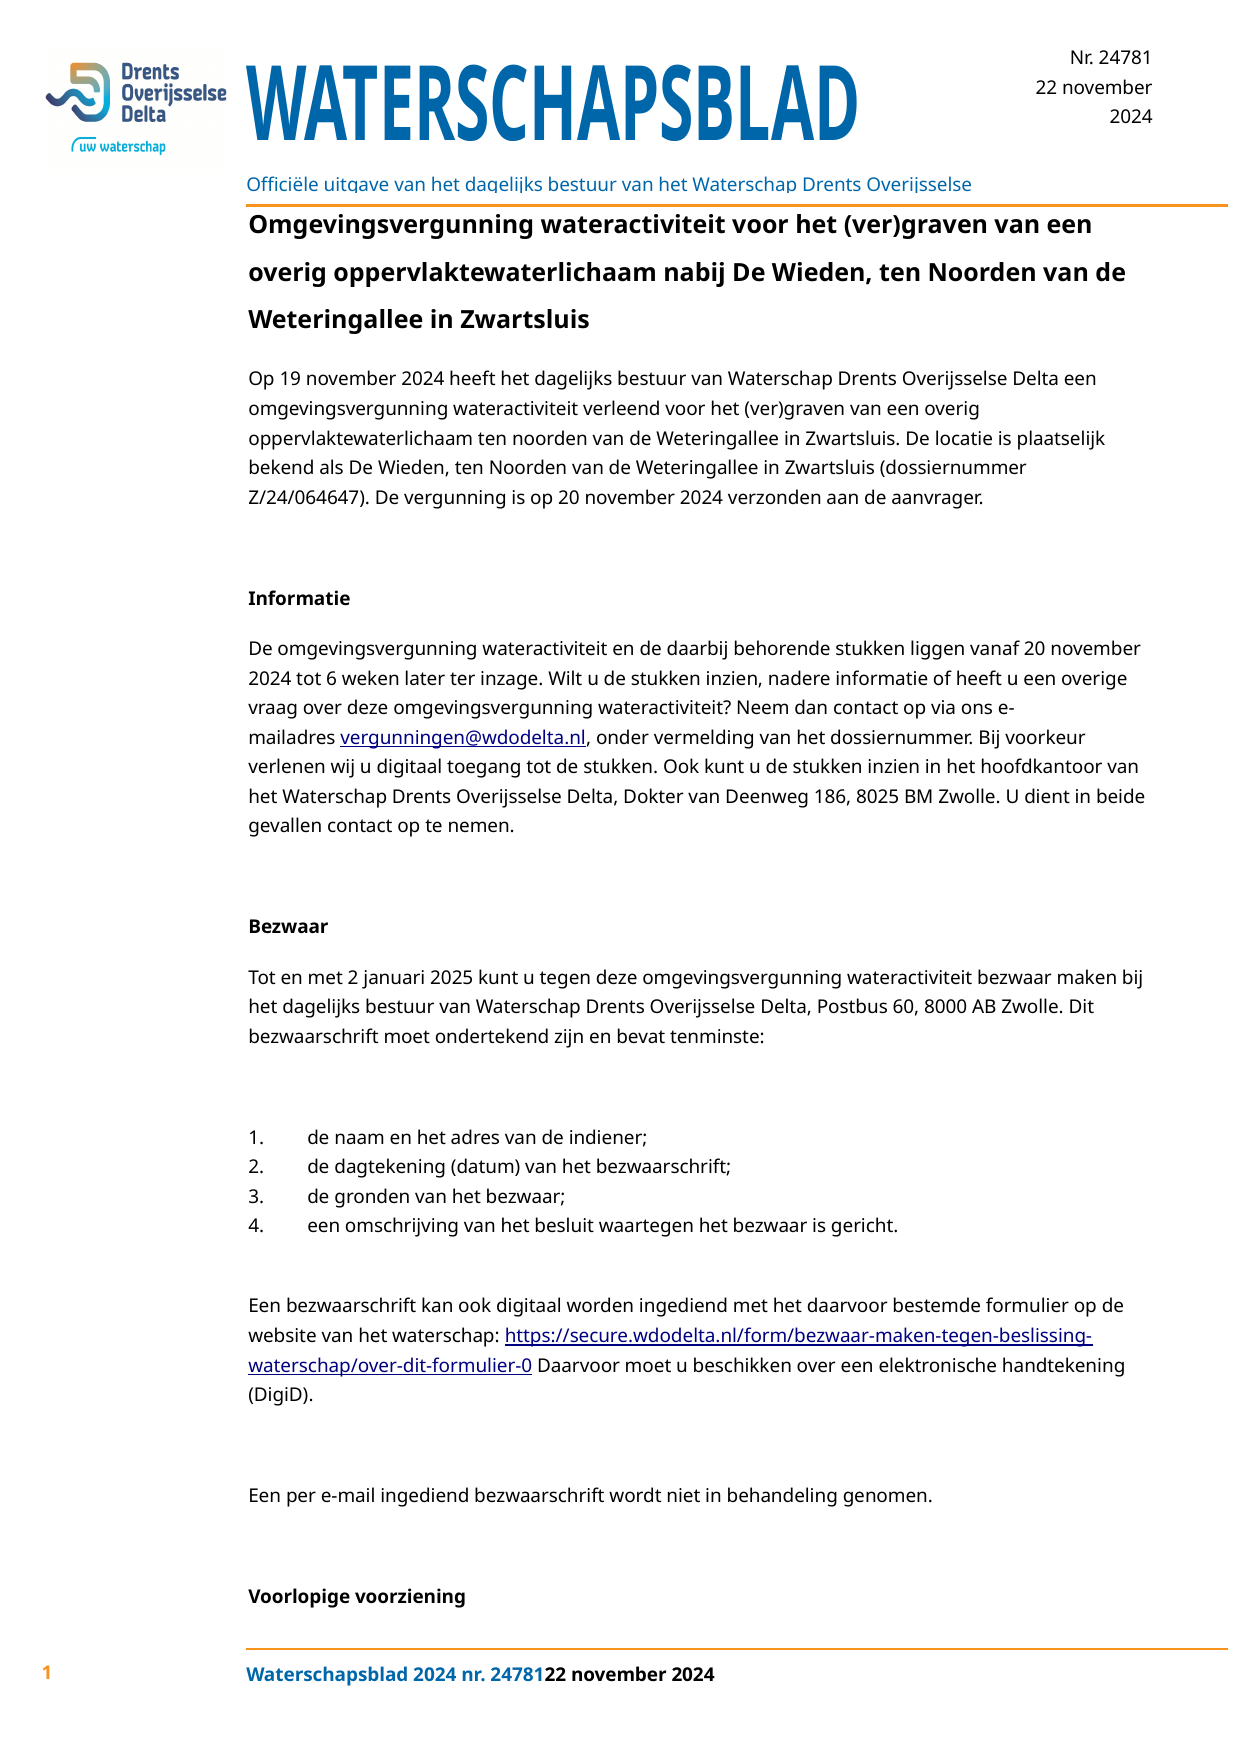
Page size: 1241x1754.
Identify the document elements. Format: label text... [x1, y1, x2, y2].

text Voorlopige voorziening [248, 1583, 1152, 1609]
text Tot en met 2 januari 2025 kunt u tegen deze omgevingsvergunning wateractiviteit bezwaar maken bij het dagelijks bestuur van Waterschap Drents Overijsselse Delta, Postbus 60, 8000 AB Zwolle. Dit bezwaarschrift moet ondertekend zijn en bevat tenminste: [248, 964, 1152, 1049]
list een omschrijving van het besluit waartegen het bezwaar is gericht. [248, 1213, 1152, 1238]
list de dagtekening (datum) van het bezwaarschrift; [248, 1153, 1152, 1179]
text Op 19 november 2024 heeft het dagelijks bestuur van Waterschap Drents Overijsselse Delta een omgevingsvergunning wateractiviteit verleend voor het (ver)graven van een overig oppervlaktewaterlichaam ten noorden van de Weteringallee in Zwartsluis. De locatie is plaatselijk bekend als De Wieden, ten Noorden van de Weteringallee in Zwartsluis (dossiernummer Z/24/064647). De vergunning is op 20 november 2024 verzonden aan de aanvrager. [248, 366, 1152, 509]
list de gronden van het bezwaar; [248, 1183, 1152, 1209]
text Omgevingsvergunning wateractiviteit voor het (ver)graven van een overig oppervlaktewaterlichaam nabij De Wieden, ten Noorden van de Weteringallee in Zwartsluis [248, 207, 1152, 336]
text Een bezwaarschrift kan ook digitaal worden ingediend met het daarvoor bestemde formulier op de website van het waterschap: https://secure.wdodelta.nl/form/bezwaar-maken-tegen-beslissing-waterschap/over-dit-formulier-0 Daarvoor moet u beschikken over een elektronische handtekening (DigiD). [248, 1293, 1152, 1407]
text De omgevingsvergunning wateractiviteit en de daarbij behorende stukken liggen vanaf 20 november 2024 tot 6 weken later ter inzage. Wilt u de stukken inzien, nadere informatie of heeft u een overige vraag over deze omgevingsvergunning wateractiviteit? Neem dan contact op via ons e-mailadres vergunningen@wdodelta.nl, onder vermelding van het dossiernummer. Bij voorkeur verlenen wij u digitaal toegang tot de stukken. Ook kunt u de stukken inzien in het hoofdkantoor van het Waterschap Drents Overijsselse Delta, Dokter van Deenweg 186, 8025 BM Zwolle. U dient in beide gevallen contact op te nemen. [248, 635, 1152, 838]
list de naam en het adres van de indiener; [248, 1124, 1152, 1149]
picture [41, 47, 231, 172]
text Informatie [248, 585, 1152, 610]
text Een per e-mail ingediend bezwaarschrift wordt niet in behandeling genomen. [248, 1482, 1152, 1508]
text Bezwaar [248, 913, 1152, 939]
